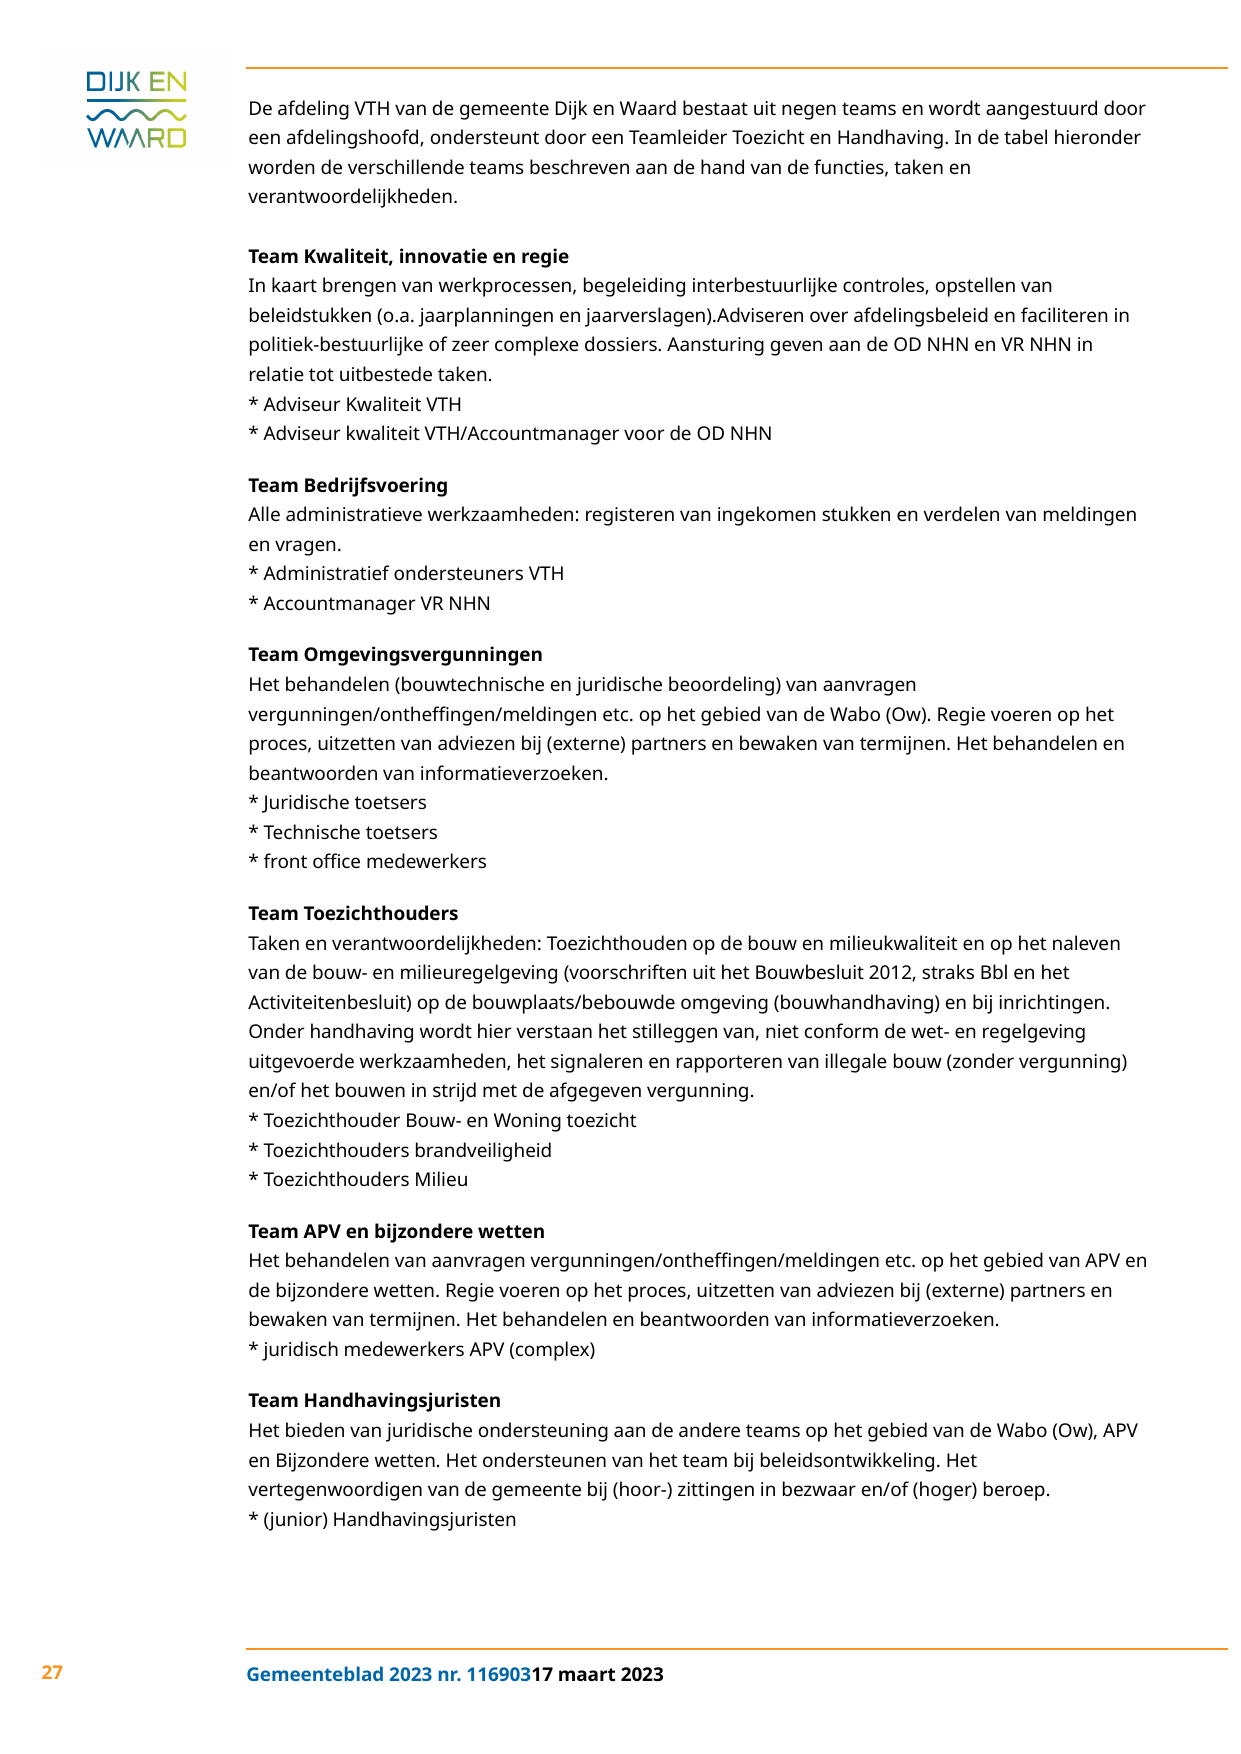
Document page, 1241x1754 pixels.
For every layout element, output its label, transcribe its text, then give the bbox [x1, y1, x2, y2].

text De afdeling VTH van de gemeente Dijk en Waard bestaat uit negen teams en wordt aangestuurd door een afdelingshoofd, ondersteunt door een Teamleider Toezicht en Handhaving. In de tabel hieronder worden de verschillende teams beschreven aan de hand van de functies, taken en verantwoordelijkheden. [248, 95, 1152, 209]
table_cell [248, 1362, 1152, 1388]
table_cell [248, 1192, 1152, 1218]
table_cell Team Omgevingsvergunningen Het behandelen (bouwtechnische en juridische beoordeling) van aanvragen vergunningen/ontheffingen/meldingen etc. op het gebied van de Wabo (Ow). Regie voeren op het proces, uitzetten van adviezen bij (externe) partners en bewaken van termijnen. Het behandelen en beantwoorden van informatieverzoeken. * Juridische toetsers * Technische toetsers * front office medewerkers [248, 642, 1152, 874]
table_cell Team Handhavingsjuristen Het bieden van juridische ondersteuning aan de andere teams op het gebied van de Wabo (Ow), APV en Bijzondere wetten. Het ondersteunen van het team bij beleidsontwikkeling. Het vertegenwoordigen van de gemeente bij (hoor-) zittingen in bezwaar en/of (hoger) beroep. * (junior) Handhavingsjuristen [248, 1388, 1152, 1532]
table_cell [248, 446, 1152, 472]
table_cell [248, 874, 1152, 900]
table_cell Team Toezichthouders Taken en verantwoordelijkheden: Toezichthouden op de bouw en milieukwaliteit en op het naleven van de bouw- en milieuregelgeving (voorschriften uit het Bouwbesluit 2012, straks Bbl en het Activiteitenbesluit) op de bouwplaats/bebouwde omgeving (bouwhandhaving) en bij inrichtingen. Onder handhaving wordt hier verstaan het stilleggen van, niet conform de wet- en regelgeving uitgevoerde werkzaamheden, het signaleren en rapporteren van illegale bouw (zonder vergunning) en/of het bouwen in strijd met de afgegeven vergunning. * Toezichthouder Bouw- en Woning toezicht * Toezichthouders brandveiligheid * Toezichthouders Milieu [248, 900, 1152, 1192]
table_cell Team APV en bijzondere wetten Het behandelen van aanvragen vergunningen/ontheffingen/meldingen etc. op het gebied van APV en de bijzondere wetten. Regie voeren op het proces, uitzetten van adviezen bij (externe) partners en bewaken van termijnen. Het behandelen en beantwoorden van informatieverzoeken. * juridisch medewerkers APV (complex) [248, 1218, 1152, 1362]
table_cell [248, 1532, 1152, 1557]
table_header Team Kwaliteit, innovatie en regie In kaart brengen van werkprocessen, begeleiding interbestuurlijke controles, opstellen van beleidstukken (o.a. jaarplanningen en jaarverslagen).Adviseren over afdelingsbeleid en faciliteren in politiek-bestuurlijke of zeer complexe dossiers. Aansturing geven aan de OD NHN en VR NHN in relatie tot uitbestede taken. * Adviseur Kwaliteit VTH * Adviseur kwaliteit VTH/Accountmanager voor de OD NHN [248, 243, 1152, 446]
table_cell [248, 616, 1152, 642]
table_cell Team Bedrijfsvoering Alle administratieve werkzaamheden: registeren van ingekomen stukken en verdelen van meldingen en vragen. * Administratief ondersteuners VTH * Accountmanager VR NHN [248, 472, 1152, 616]
picture [41, 47, 231, 172]
